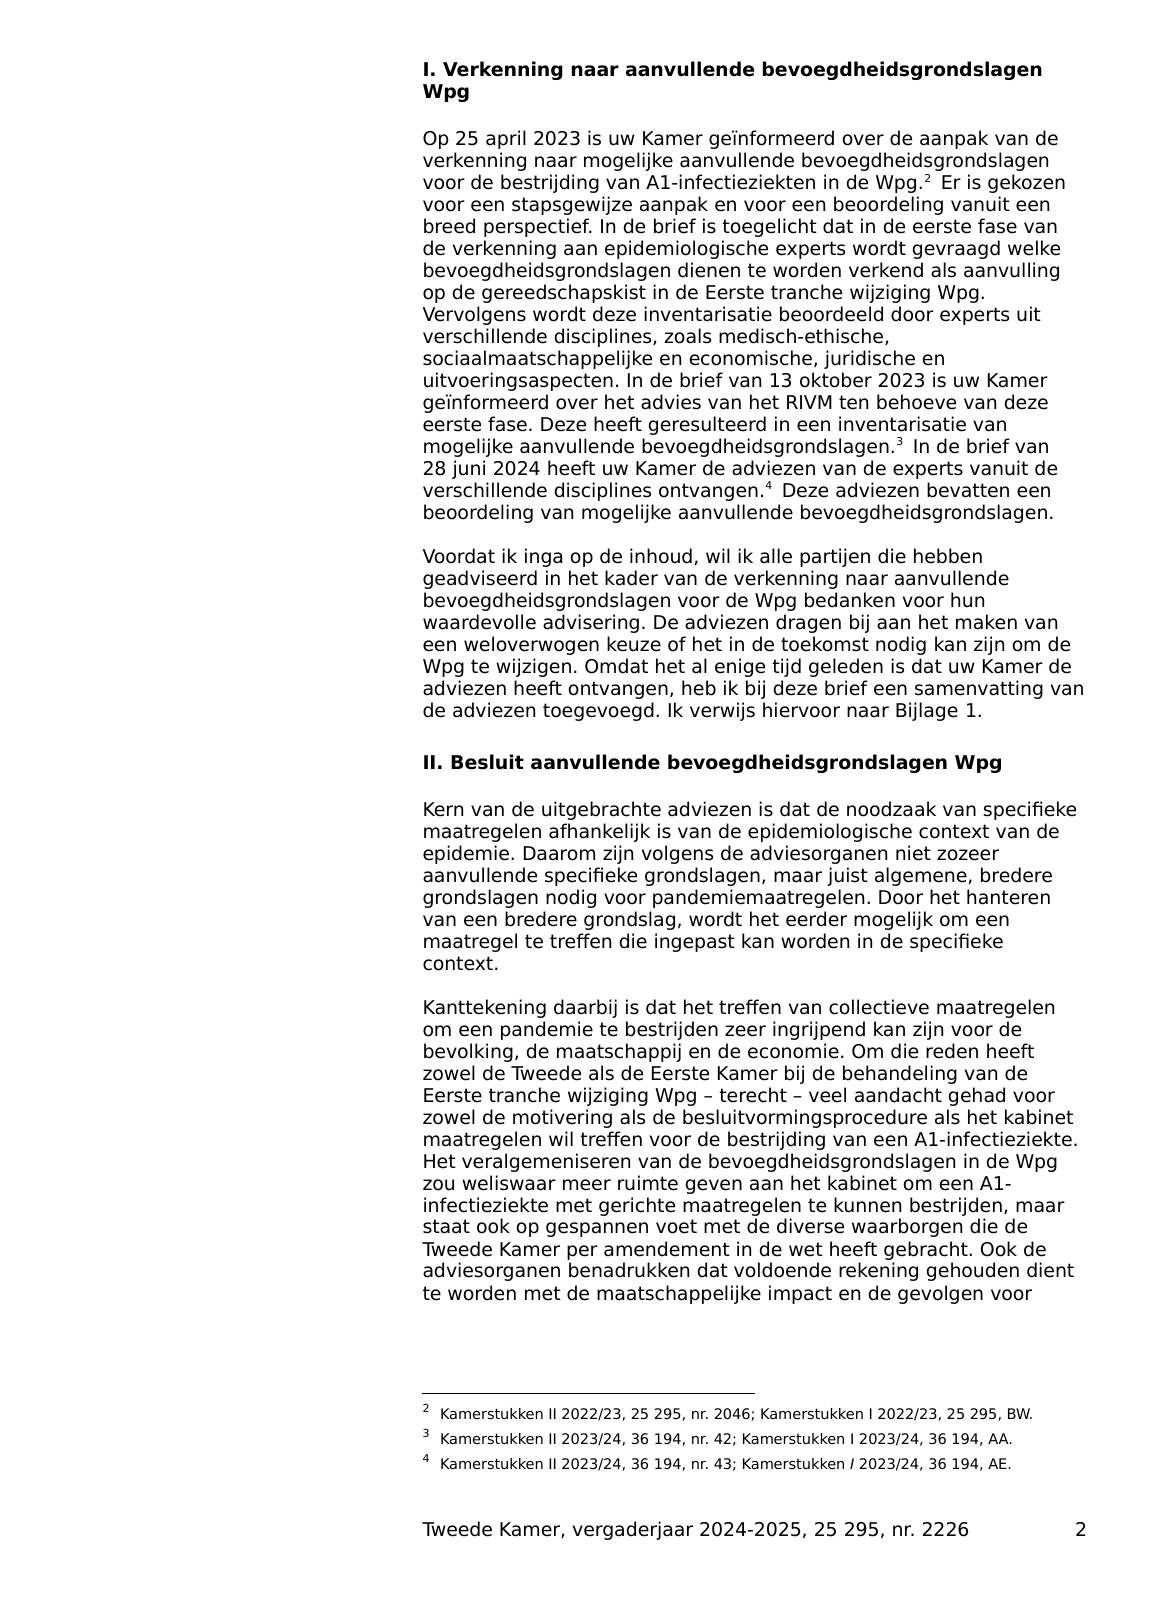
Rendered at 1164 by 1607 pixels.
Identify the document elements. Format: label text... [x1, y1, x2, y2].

subtitle II. Besluit aanvullende bevoegdheidsgrondslagen Wpg [422, 752, 1087, 774]
text Kamerstukken II 2023/24, 36 194, nr. 43; Kamerstukken I 2023/24, 36 194, AE. [422, 1452, 1087, 1474]
text Kamerstukken II 2023/24, 36 194, nr. 42; Kamerstukken I 2023/24, 36 194, AA. [422, 1427, 1087, 1449]
text Voordat ik inga op de inhoud, wil ik alle partijen die hebben geadviseerd in het kader van de verkenning naar aanvullende bevoegdheidsgrondslagen voor de Wpg bedanken voor hun waardevolle advisering. De adviezen dragen bij aan het maken van een weloverwogen keuze of het in de toekomst nodig kan zijn om de Wpg te wijzigen. Omdat het al enige tijd geleden is dat uw Kamer de adviezen heeft ontvangen, heb ik bij deze brief een samenvatting van de adviezen toegevoegd. Ik verwijs hiervoor naar Bijlage 1. [422, 546, 1087, 722]
subtitle I. Verkenning naar aanvullende bevoegdheidsgrondslagen Wpg [422, 59, 1087, 103]
text Kamerstukken II 2022/23, 25 295, nr. 2046; Kamerstukken I 2022/23, 25 295, BW. [422, 1402, 1087, 1424]
text Kanttekening daarbij is dat het treffen van collectieve maatregelen om een pandemie te bestrijden zeer ingrijpend kan zijn voor de bevolking, de maatschappij en de economie. Om die reden heeft zowel de Tweede als de Eerste Kamer bij de behandeling van de Eerste tranche wijziging Wpg – terecht – veel aandacht gehad voor zowel de motivering als de besluitvormingsprocedure als het kabinet maatregelen wil treffen voor de bestrijding van een A1-infectieziekte. Het veralgemeniseren van de bevoegdheidsgrondslagen in de Wpg zou weliswaar meer ruimte geven aan het kabinet om een A1-infectieziekte met gerichte maatregelen te kunnen bestrijden, maar staat ook op gespannen voet met de diverse waarborgen die de Tweede Kamer per amendement in de wet heeft gebracht. Ook de adviesorganen benadrukken dat voldoende rekening gehouden dient te worden met de maatschappelijke impact en de gevolgen voor [422, 997, 1087, 1304]
text Kern van de uitgebrachte adviezen is dat de noodzaak van specifieke maatregelen afhankelijk is van de epidemiologische context van de epidemie. Daarom zijn volgens de adviesorganen niet zozeer aanvullende specifieke grondslagen, maar juist algemene, bredere grondslagen nodig voor pandemiemaatregelen. Door het hanteren van een bredere grondslag, wordt het eerder mogelijk om een maatregel te treffen die ingepast kan worden in de specifieke context. [422, 799, 1087, 974]
text Op 25 april 2023 is uw Kamer geïnformeerd over de aanpak van de verkenning naar mogelijke aanvullende bevoegdheidsgrondslagen voor de bestrijding van A1-infectieziekten in de Wpg. Er is gekozen voor een stapsgewijze aanpak en voor een beoordeling vanuit een breed perspectief. In de brief is toegelicht dat in de eerste fase van de verkenning aan epidemiologische experts wordt gevraagd welke bevoegdheidsgrondslagen dienen te worden verkend als aanvulling op de gereedschapskist in de Eerste tranche wijziging Wpg. Vervolgens wordt deze inventarisatie beoordeeld door experts uit verschillende disciplines, zoals medisch-ethische, sociaalmaatschappelijke en economische, juridische en uitvoeringsaspecten. In de brief van 13 oktober 2023 is uw Kamer geïnformeerd over het advies van het RIVM ten behoeve van deze eerste fase. Deze heeft geresulteerd in een inventarisatie van mogelijke aanvullende bevoegdheidsgrondslagen. In de brief van 28 juni 2024 heeft uw Kamer de adviezen van de experts vanuit de verschillende disciplines ontvangen. Deze adviezen bevatten een beoordeling van mogelijke aanvullende bevoegdheidsgrondslagen. [422, 128, 1087, 524]
